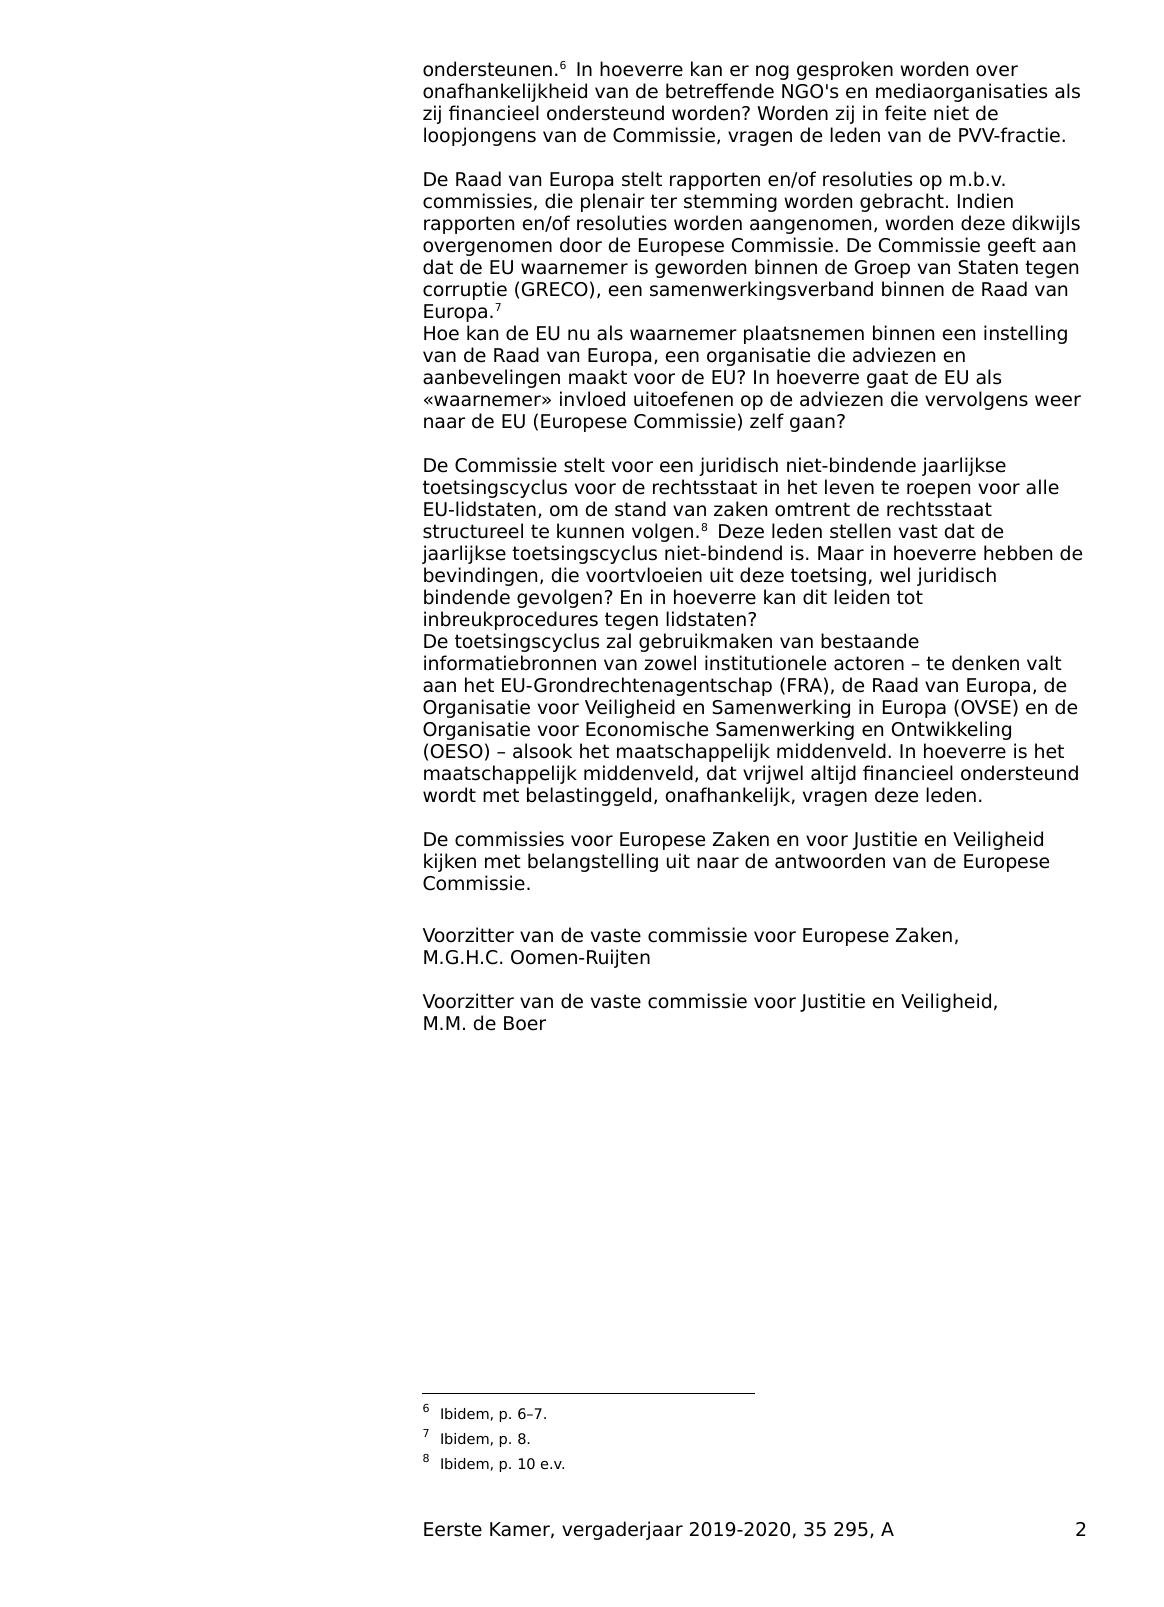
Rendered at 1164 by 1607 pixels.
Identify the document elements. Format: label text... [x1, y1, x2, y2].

text Ibidem, p. 10 e.v. [422, 1452, 1087, 1474]
text De toetsingscyclus zal gebruikmaken van bestaande informatiebronnen van zowel institutionele actoren – te denken valt aan het EU-Grondrechtenagentschap (FRA), de Raad van Europa, de Organisatie voor Veiligheid en Samenwerking in Europa (OVSE) en de Organisatie voor Economische Samenwerking en Ontwikkeling (OESO) – alsook het maatschappelijk middenveld. In hoeverre is het maatschappelijk middenveld, dat vrijwel altijd financieel ondersteund wordt met belastinggeld, onafhankelijk, vragen deze leden. [422, 631, 1087, 807]
text Hoe kan de EU nu als waarnemer plaatsnemen binnen een instelling van de Raad van Europa, een organisatie die adviezen en aanbevelingen maakt voor de EU? In hoeverre gaat de EU als «waarnemer» invloed uitoefenen op de adviezen die vervolgens weer naar de EU (Europese Commissie) zelf gaan? [422, 323, 1087, 433]
text Voorzitter van de vaste commissie voor Justitie en Veiligheid, M.M. de Boer [422, 991, 1087, 1035]
text De Commissie stelt voor een juridisch niet-bindende jaarlijkse toetsingscyclus voor de rechtsstaat in het leven te roepen voor alle EU-lidstaten, om de stand van zaken omtrent de rechtsstaat structureel te kunnen volgen. Deze leden stellen vast dat de jaarlijkse toetsingscyclus niet-bindend is. Maar in hoeverre hebben de bevindingen, die voortvloeien uit deze toetsing, wel juridisch bindende gevolgen? En in hoeverre kan dit leiden tot inbreukprocedures tegen lidstaten? [422, 455, 1087, 631]
text De commissies voor Europese Zaken en voor Justitie en Veiligheid kijken met belangstelling uit naar de antwoorden van de Europese Commissie. [422, 829, 1087, 895]
text Ibidem, p. 8. [422, 1427, 1087, 1449]
text Ibidem, p. 6–7. [422, 1402, 1087, 1424]
text De Raad van Europa stelt rapporten en/of resoluties op m.b.v. commissies, die plenair ter stemming worden gebracht. Indien rapporten en/of resoluties worden aangenomen, worden deze dikwijls overgenomen door de Europese Commissie. De Commissie geeft aan dat de EU waarnemer is geworden binnen de Groep van Staten tegen corruptie (GRECO), een samenwerkingsverband binnen de Raad van Europa. [422, 169, 1087, 323]
text Voorzitter van de vaste commissie voor Europese Zaken, M.G.H.C. Oomen-Ruijten [422, 925, 1087, 969]
text ondersteunen. In hoeverre kan er nog gesproken worden over onafhankelijkheid van de betreffende NGO's en mediaorganisaties als zij financieel ondersteund worden? Worden zij in feite niet de loopjongens van de Commissie, vragen de leden van de PVV-fractie. [422, 59, 1087, 147]
